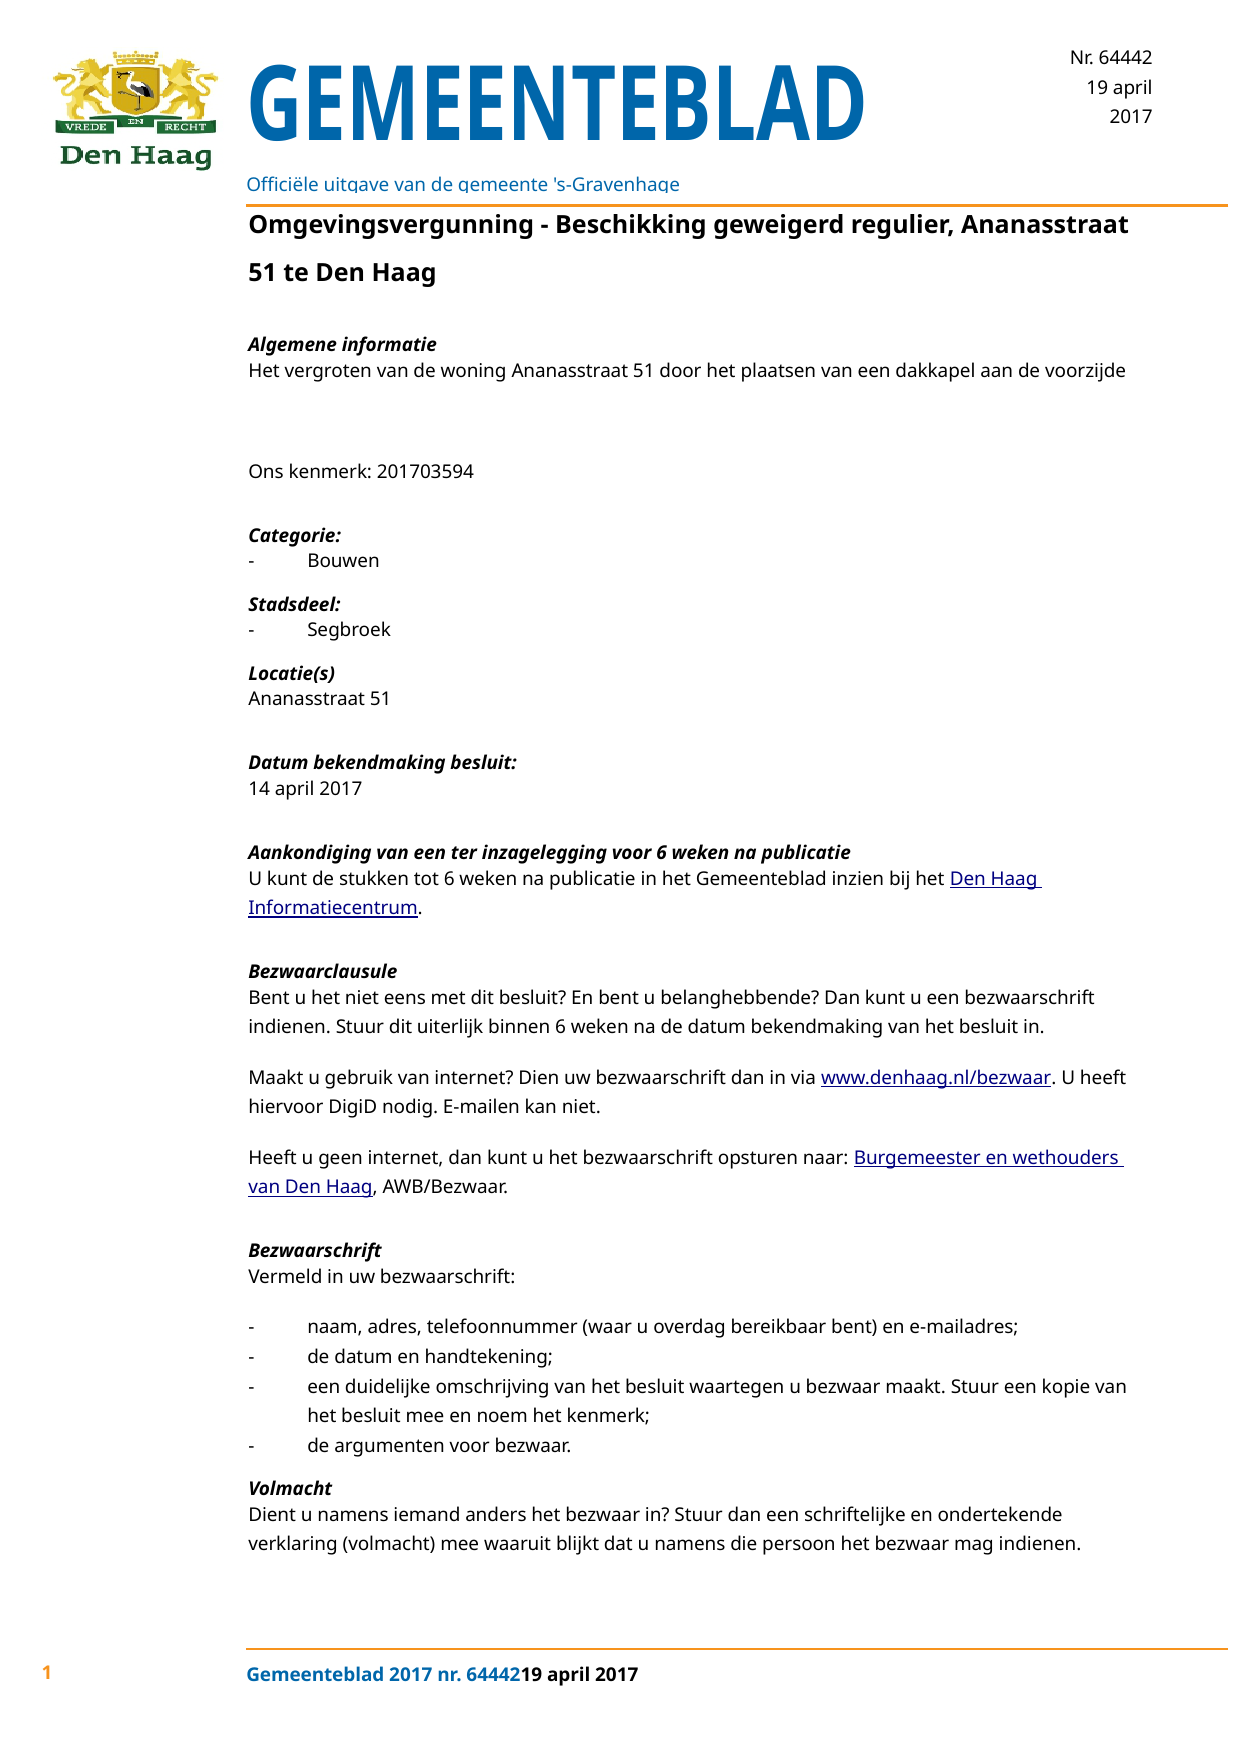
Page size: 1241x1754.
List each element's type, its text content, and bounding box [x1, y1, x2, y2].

list naam, adres, telefoonnummer (waar u overdag bereikbaar bent) en e-mailadres; [248, 1314, 1152, 1339]
list de datum en handtekening; [248, 1343, 1152, 1369]
text Algemene informatie [248, 331, 1152, 357]
list de argumenten voor bezwaar. [248, 1432, 1152, 1458]
text Locatie(s) [248, 660, 1152, 685]
list Segbroek [248, 617, 1152, 642]
text Categorie: [248, 522, 1152, 548]
text Volmacht [248, 1475, 1152, 1501]
text Ananasstraat 51 [248, 685, 1152, 711]
text U kunt de stukken tot 6 weken na publicatie in het Gemeenteblad inzien bij het Den Haag Informatiecentrum. [248, 865, 1152, 920]
picture [41, 47, 231, 172]
text Aankondiging van een ter inzagelegging voor 6 weken na publicatie [248, 839, 1152, 865]
text Heeft u geen internet, dan kunt u het bezwaarschrift opsturen naar: Burgemeester en wethouders van Den Haag, AWB/Bezwaar. [248, 1144, 1152, 1199]
text Datum bekendmaking besluit: [248, 749, 1152, 775]
text Bent u het niet eens met dit besluit? En bent u belanghebbende? Dan kunt u een bezwaarschrift indienen. Stuur dit uiterlijk binnen 6 weken na de datum bekendmaking van het besluit in. [248, 984, 1152, 1039]
text Maakt u gebruik van internet? Dien uw bezwaarschrift dan in via www.denhaag.nl/bezwaar. U heeft hiervoor DigiD nodig. E-mailen kan niet. [248, 1064, 1152, 1119]
list een duidelijke omschrijving van het besluit waartegen u bezwaar maakt. Stuur een kopie van het besluit mee en noem het kenmerk; [248, 1373, 1152, 1428]
text Bezwaarclausule [248, 958, 1152, 984]
text Dient u namens iemand anders het bezwaar in? Stuur dan een schriftelijke en ondertekende verklaring (volmacht) mee waaruit blijkt dat u namens die persoon het bezwaar mag indienen. [248, 1501, 1152, 1556]
text Omgevingsvergunning - Beschikking geweigerd regulier, Ananasstraat 51 te Den Haag [248, 207, 1152, 288]
text Stadsdeel: [248, 591, 1152, 617]
text Ons kenmerk: 201703594 [248, 458, 1152, 484]
text Bezwaarschrift [248, 1238, 1152, 1263]
text 14 april 2017 [248, 775, 1152, 801]
list Bouwen [248, 548, 1152, 573]
text Het vergroten van de woning Ananasstraat 51 door het plaatsen van een dakkapel aan de voorzijde [248, 357, 1152, 383]
text Vermeld in uw bezwaarschrift: [248, 1263, 1152, 1289]
